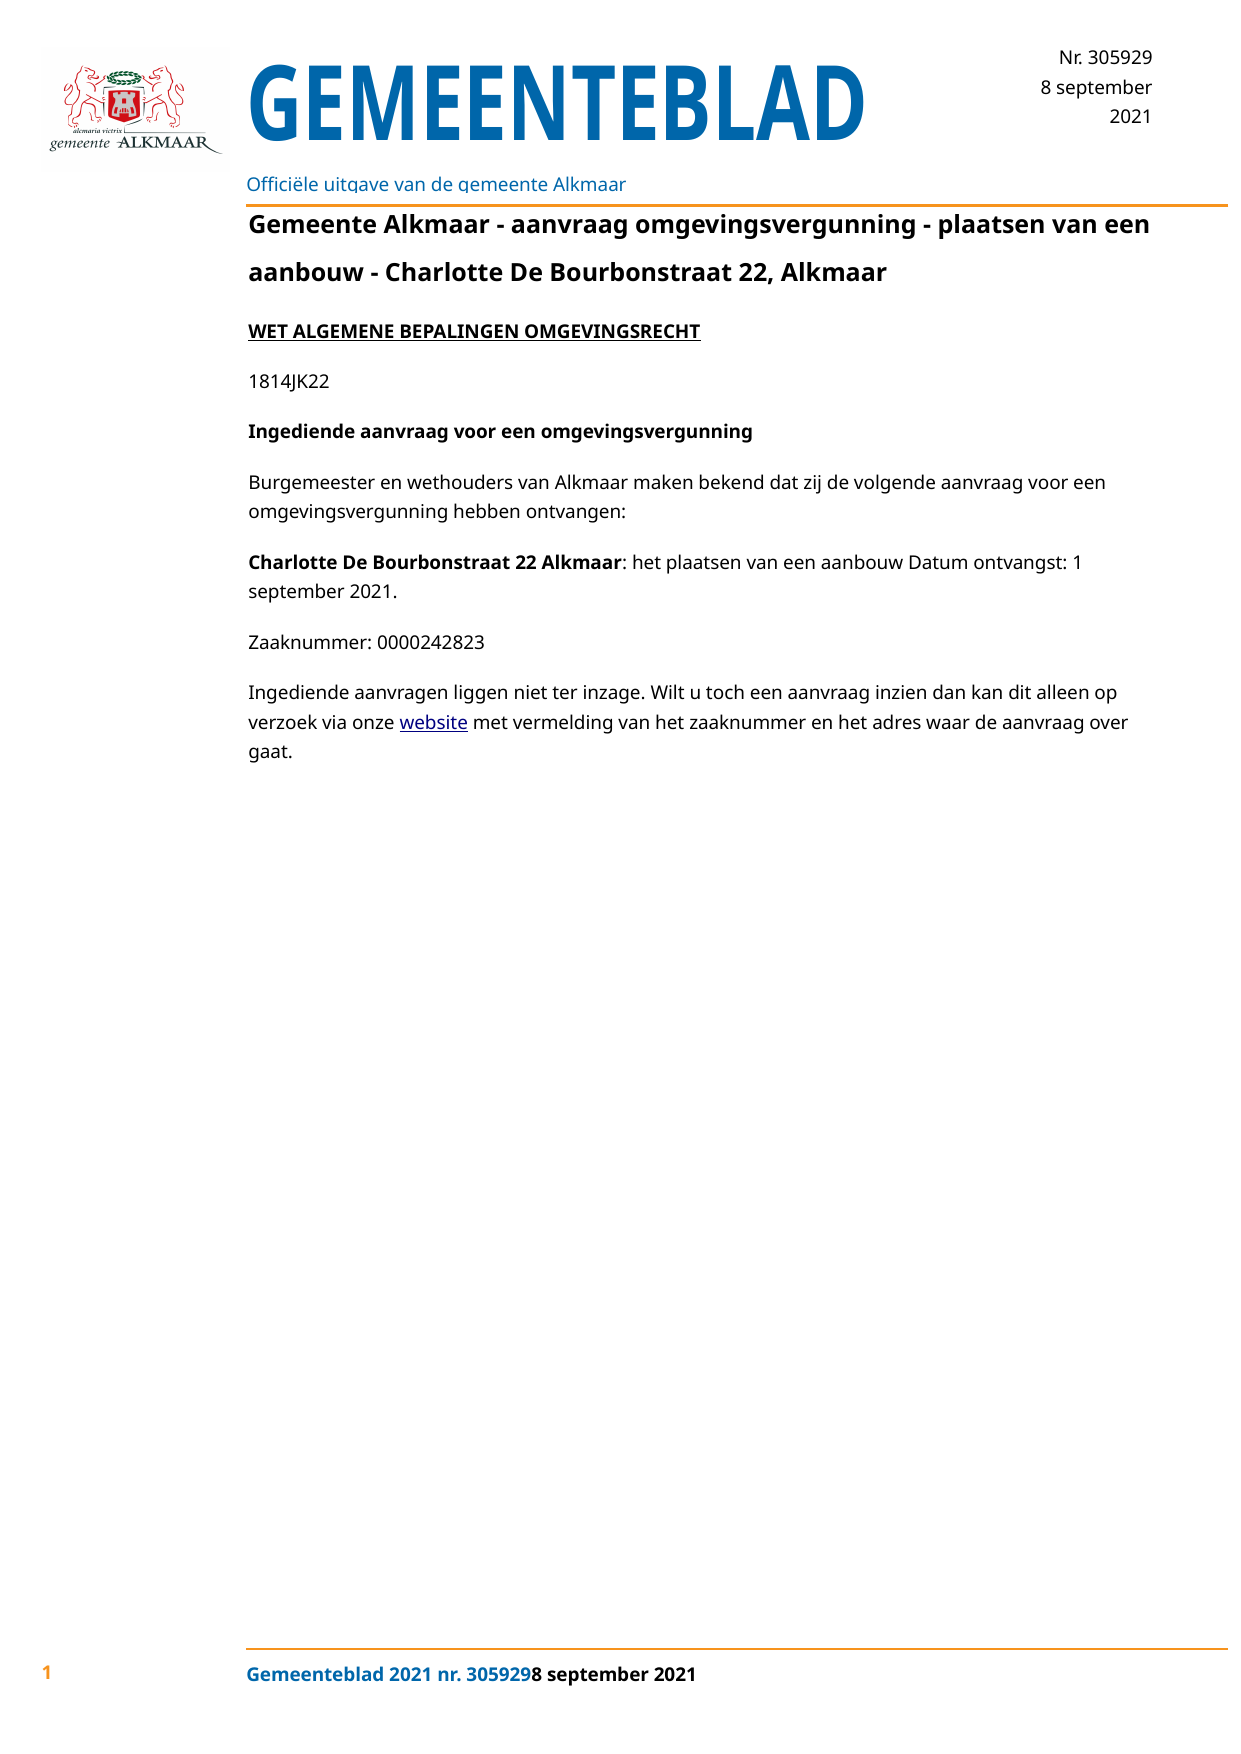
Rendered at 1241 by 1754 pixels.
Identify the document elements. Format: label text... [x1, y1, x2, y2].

text Ingediende aanvragen liggen niet ter inzage. Wilt u toch een aanvraag inzien dan kan dit alleen op verzoek via onze website met vermelding van het zaaknummer en het adres waar de aanvraag over gaat. [248, 679, 1152, 764]
text Charlotte De Bourbonstraat 22 Alkmaar: het plaatsen van een aanbouw Datum ontvangst: 1 september 2021. [248, 549, 1152, 604]
text Gemeente Alkmaar - aanvraag omgevingsvergunning - plaatsen van een aanbouw - Charlotte De Bourbonstraat 22, Alkmaar [248, 207, 1152, 288]
text WET ALGEMENE BEPALINGEN OMGEVINGSRECHT [248, 318, 1152, 344]
text 1814JK22 [248, 368, 1152, 394]
text Zaaknummer: 0000242823 [248, 629, 1152, 655]
text Burgemeester en wethouders van Alkmaar maken bekend dat zij de volgende aanvraag voor een omgevingsvergunning hebben ontvangen: [248, 469, 1152, 524]
text Ingediende aanvraag voor een omgevingsvergunning [248, 419, 1152, 444]
picture [41, 47, 231, 172]
